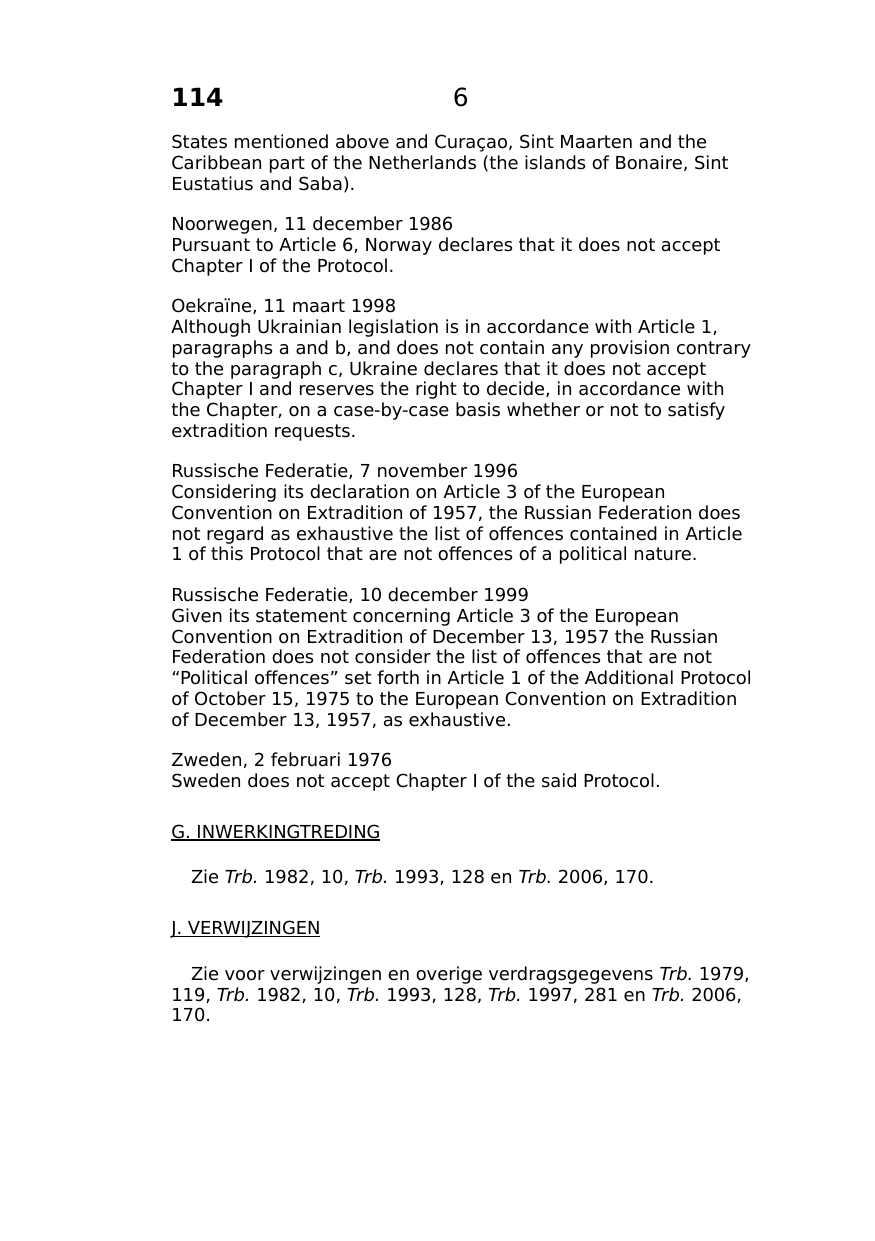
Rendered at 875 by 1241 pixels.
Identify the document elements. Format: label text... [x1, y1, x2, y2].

text Zie Trb. 1982, 10, Trb. 1993, 128 en Trb. 2006, 170. [171, 867, 756, 888]
text Oekraïne, 11 maart 1998 [171, 296, 756, 317]
text Russische Federatie, 10 december 1999 [171, 585, 756, 606]
text Given its statement concerning Article 3 of the European Convention on Extradition of December 13, 1957 the Russian Federation does not consider the list of offences that are not “Political offences” set forth in Article 1 of the Additional Protocol of October 15, 1975 to the European Convention on Extradition of December 13, 1957, as exhaustive. [171, 606, 756, 730]
text Although Ukrainian legislation is in accordance with Article 1, paragraphs a and b, and does not contain any provision contrary to the paragraph c, Ukraine declares that it does not accept Chapter I and reserves the right to decide, in accordance with the Chapter, on a case-by-case basis whether or not to satisfy extradition requests. [171, 317, 756, 441]
text States mentioned above and Curaçao, Sint Maarten and the Caribbean part of the Netherlands (the islands of Bonaire, Sint Eustatius and Saba). [171, 132, 756, 194]
text Russische Federatie, 7 november 1996 [171, 461, 756, 482]
text Sweden does not accept Chapter I of the said Protocol. [171, 771, 756, 792]
subtitle J. VERWIJZINGEN [171, 918, 756, 939]
subtitle G. INWERKINGTREDING [171, 822, 756, 842]
text Pursuant to Article 6, Norway declares that it does not accept Chapter I of the Protocol. [171, 235, 756, 276]
text Considering its declaration on Article 3 of the European Convention on Extradition of 1957, the Russian Federation does not regard as exhaustive the list of offences contained in Article 1 of this Protocol that are not offences of a political nature. [171, 482, 756, 565]
text Zweden, 2 februari 1976 [171, 750, 756, 771]
text Zie voor verwijzingen en overige verdragsgegevens Trb. 1979, 119, Trb. 1982, 10, Trb. 1993, 128, Trb. 1997, 281 en Trb. 2006, 170. [171, 964, 756, 1026]
text Noorwegen, 11 december 1986 [171, 214, 756, 235]
